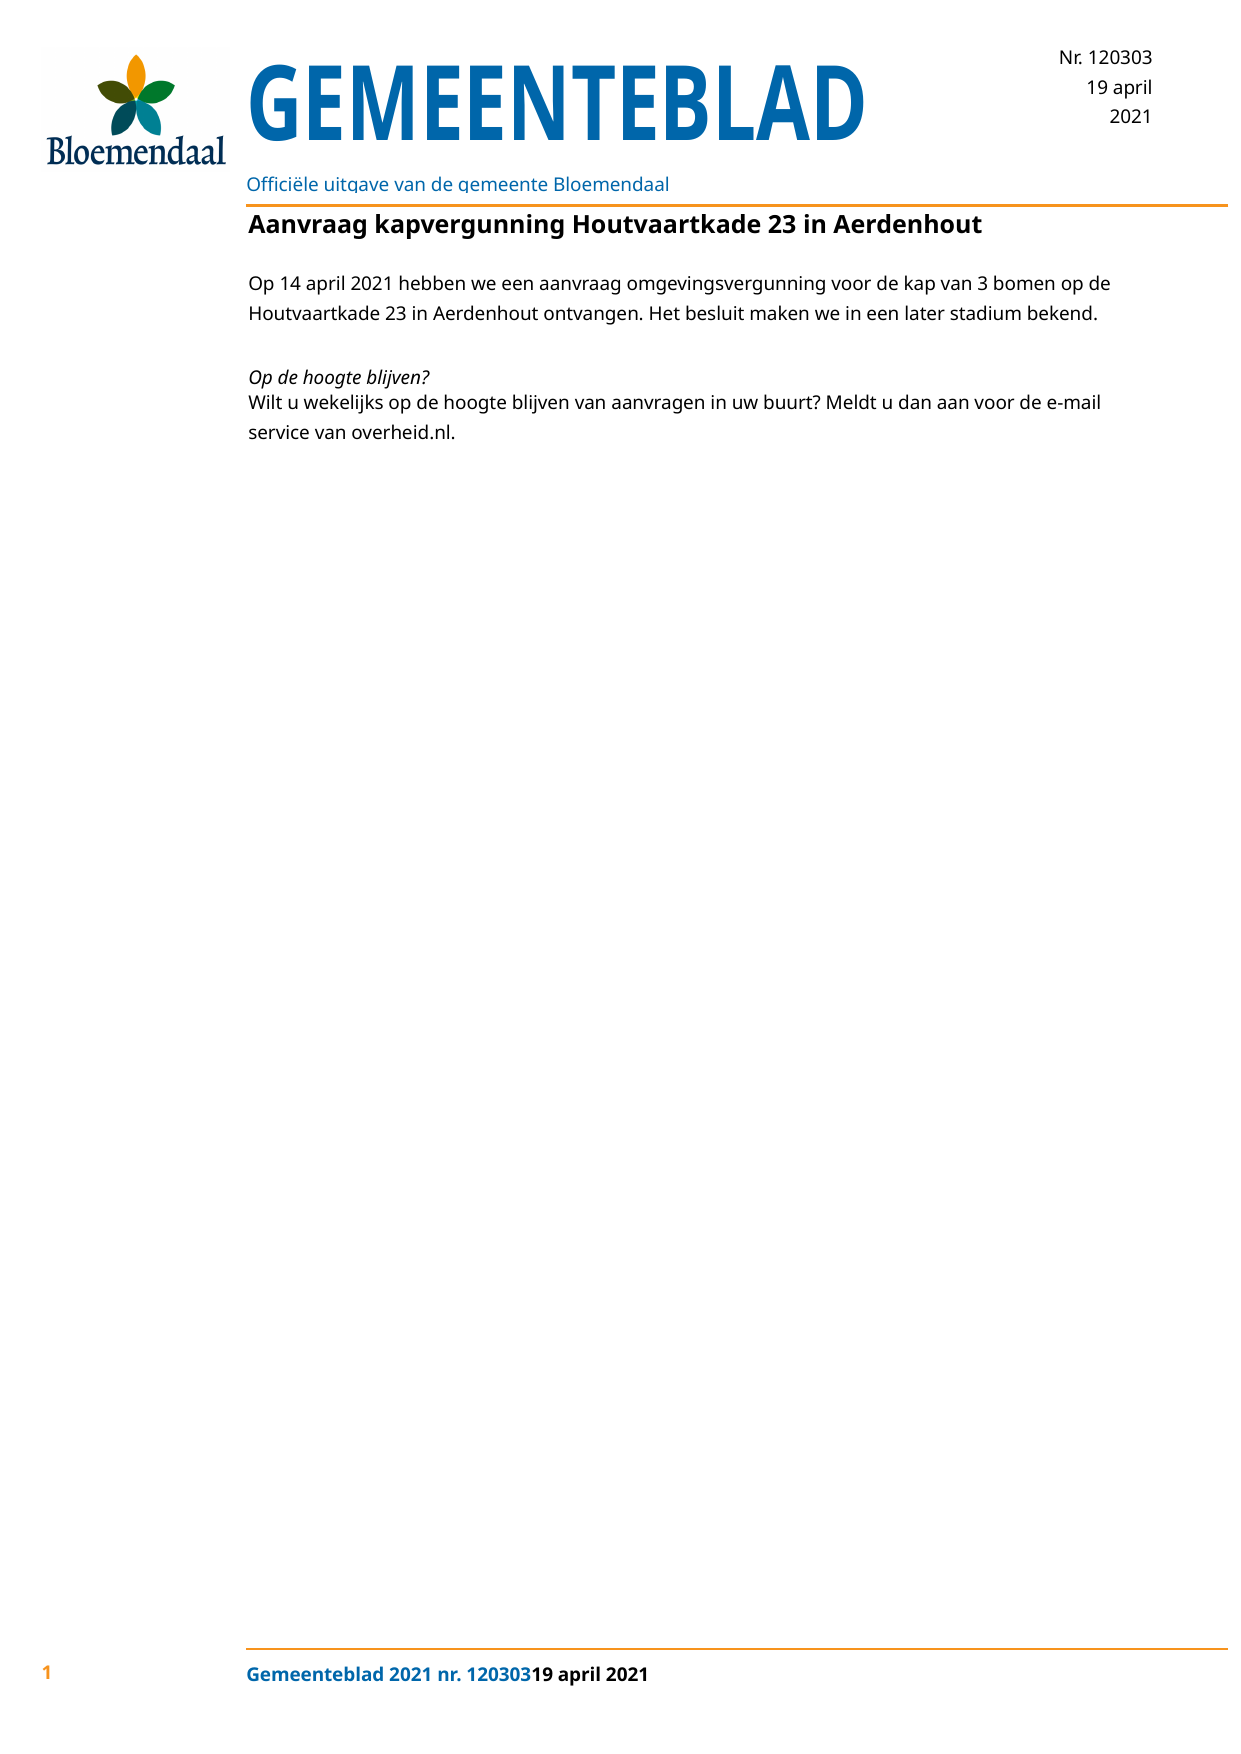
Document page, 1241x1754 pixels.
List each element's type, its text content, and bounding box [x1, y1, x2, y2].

text Op de hoogte blijven? [248, 364, 1152, 389]
picture [41, 47, 231, 172]
text Wilt u wekelijks op de hoogte blijven van aanvragen in uw buurt? Meldt u dan aan voor de e-mail service van overheid.nl. [248, 389, 1152, 445]
text Aanvraag kapvergunning Houtvaartkade 23 in Aerdenhout [248, 207, 1152, 241]
text Op 14 april 2021 hebben we een aanvraag omgevingsvergunning voor de kap van 3 bomen op de Houtvaartkade 23 in Aerdenhout ontvangen. Het besluit maken we in een later stadium bekend. [248, 270, 1152, 326]
